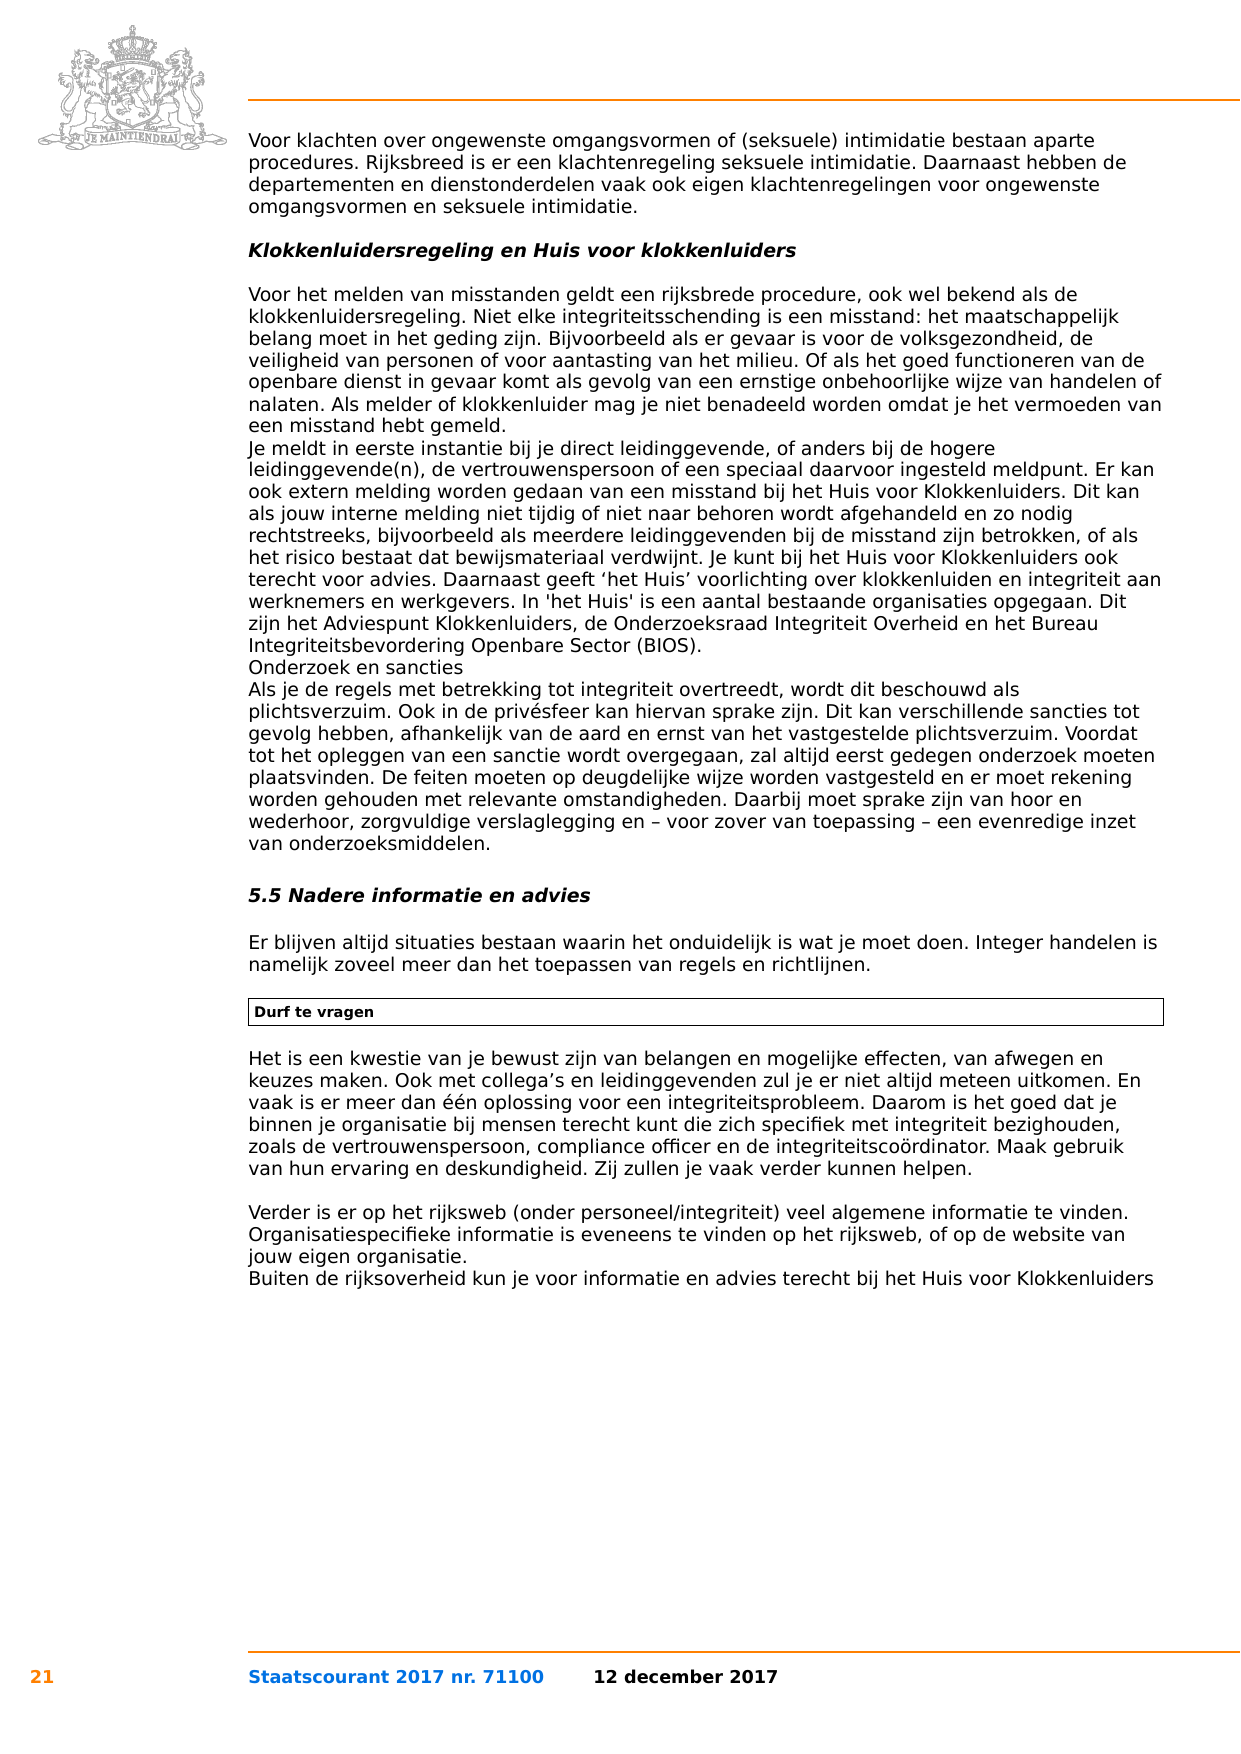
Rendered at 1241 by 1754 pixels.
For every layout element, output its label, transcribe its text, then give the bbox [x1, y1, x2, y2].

text Er blijven altijd situaties bestaan waarin het onduidelijk is wat je moet doen. Integer handelen is namelijk zoveel meer dan het toepassen van regels en richtlijnen. [248, 932, 1163, 976]
text Als je de regels met betrekking tot integriteit overtreedt, wordt dit beschouwd als plichtsverzuim. Ook in de privésfeer kan hiervan sprake zijn. Dit kan verschillende sancties tot gevolg hebben, afhankelijk van de aard en ernst van het vastgestelde plichtsverzuim. Voordat tot het opleggen van een sanctie wordt overgegaan, zal altijd eerst gedegen onderzoek moeten plaatsvinden. De feiten moeten op deugdelijke wijze worden vastgesteld en er moet rekening worden gehouden met relevante omstandigheden. Daarbij moet sprake zijn van hoor en wederhoor, zorgvuldige verslaglegging en – voor zover van toepassing – een evenredige inzet van onderzoeksmiddelen. [248, 679, 1163, 855]
text Buiten de rijksoverheid kun je voor informatie en advies terecht bij het Huis voor Klokkenluiders [248, 1268, 1163, 1290]
text Verder is er op het rijksweb (onder personeel/integriteit) veel algemene informatie te vinden. Organisatiespecifieke informatie is eveneens te vinden op het rijksweb, of op de website van jouw eigen organisatie. [248, 1202, 1163, 1268]
text Je meldt in eerste instantie bij je direct leidinggevende, of anders bij de hogere leidinggevende(n), de vertrouwenspersoon of een speciaal daarvoor ingesteld meldpunt. Er kan ook extern melding worden gedaan van een misstand bij het Huis voor Klokkenluiders. Dit kan als jouw interne melding niet tijdig of niet naar behoren wordt afgehandeld en zo nodig rechtstreeks, bijvoorbeeld als meerdere leidinggevenden bij de misstand zijn betrokken, of als het risico bestaat dat bewijsmateriaal verdwijnt. Je kunt bij het Huis voor Klokkenluiders ook terecht voor advies. Daarnaast geeft ‘het Huis’ voorlichting over klokkenluiden en integriteit aan werknemers en werkgevers. In 'het Huis' is een aantal bestaande organisaties opgegaan. Dit zijn het Adviespunt Klokkenluiders, de Onderzoeksraad Integriteit Overheid en het Bureau Integriteitsbevordering Openbare Sector (BIOS). [248, 437, 1163, 657]
text Voor klachten over ongewenste omgangsvormen of (seksuele) intimidatie bestaan aparte procedures. Rijksbreed is er een klachtenregeling seksuele intimidatie. Daarnaast hebben de departementen en dienstonderdelen vaak ook eigen klachtenregelingen voor ongewenste omgangsvormen en seksuele intimidatie. [248, 130, 1163, 218]
table_header Durf te vragen [249, 999, 1163, 1025]
text Voor het melden van misstanden geldt een rijksbrede procedure, ook wel bekend als de klokkenluidersregeling. Niet elke integriteitsschending is een misstand: het maatschappelijk belang moet in het geding zijn. Bijvoorbeeld als er gevaar is voor de volksgezondheid, de veiligheid van personen of voor aantasting van het milieu. Of als het goed functioneren van de openbare dienst in gevaar komt als gevolg van een ernstige onbehoorlijke wijze van handelen of nalaten. Als melder of klokkenluider mag je niet benadeeld worden omdat je het vermoeden van een misstand hebt gemeld. [248, 283, 1163, 437]
text Onderzoek en sancties [248, 657, 1163, 679]
picture [38, 25, 227, 150]
subtitle Klokkenluidersregeling en Huis voor klokkenluiders [248, 240, 1163, 262]
subtitle 5.5 Nadere informatie en advies [248, 885, 1163, 907]
text Het is een kwestie van je bewust zijn van belangen en mogelijke effecten, van afwegen en keuzes maken. Ook met collega’s en leidinggevenden zul je er niet altijd meteen uitkomen. En vaak is er meer dan één oplossing voor een integriteitsprobleem. Daarom is het goed dat je binnen je organisatie bij mensen terecht kunt die zich specifiek met integriteit bezighouden, zoals de vertrouwenspersoon, compliance officer en de integriteitscoördinator. Maak gebruik van hun ervaring en deskundigheid. Zij zullen je vaak verder kunnen helpen. [248, 1048, 1163, 1180]
